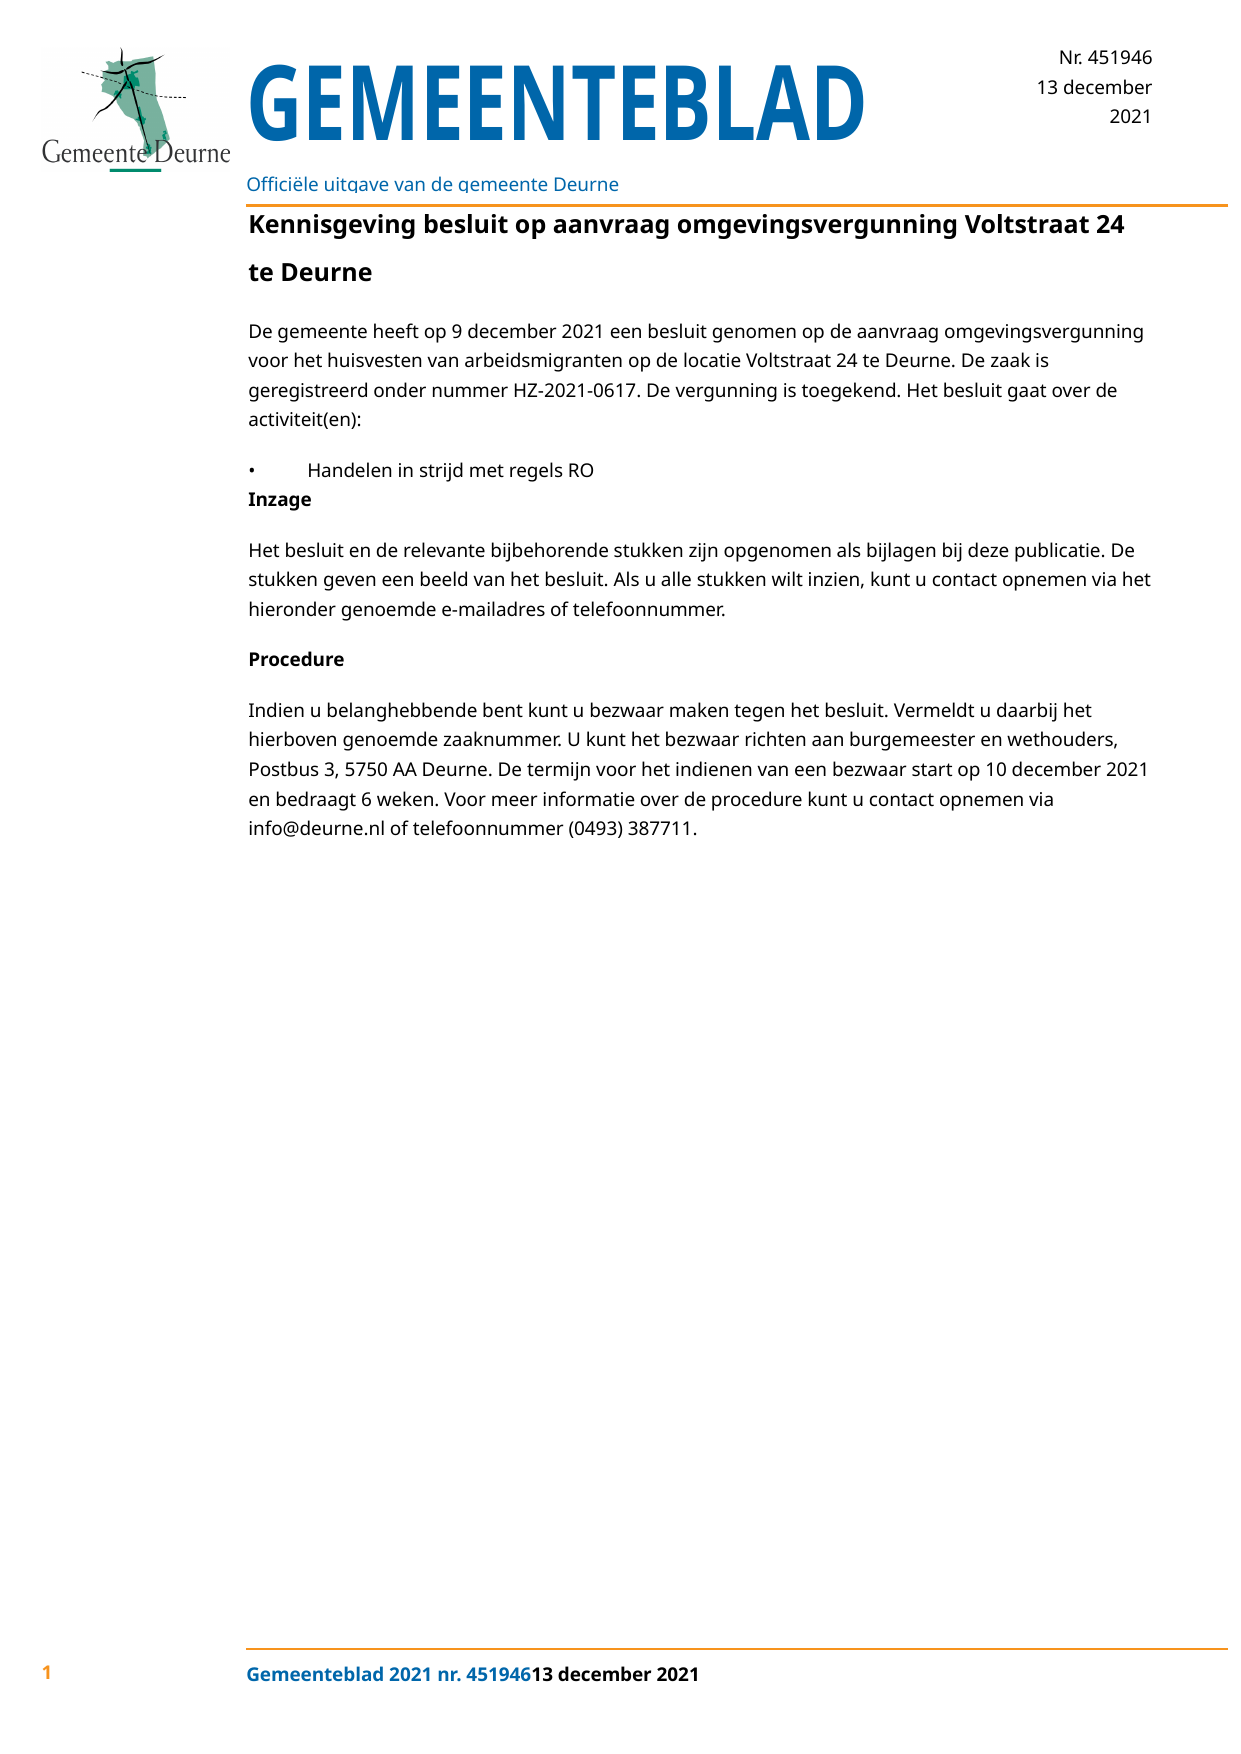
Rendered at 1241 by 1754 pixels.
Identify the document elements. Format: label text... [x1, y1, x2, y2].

text De gemeente heeft op 9 december 2021 een besluit genomen op de aanvraag omgevingsvergunning voor het huisvesten van arbeidsmigranten op de locatie Voltstraat 24 te Deurne. De zaak is geregistreerd onder nummer HZ-2021-0617. De vergunning is toegekend. Het besluit gaat over de activiteit(en): [248, 318, 1152, 432]
text Inzage [248, 487, 1152, 512]
list Handelen in strijd met regels RO [248, 457, 1152, 483]
text Indien u belanghebbende bent kunt u bezwaar maken tegen het besluit. Vermeldt u daarbij het hierboven genoemde zaaknummer. U kunt het bezwaar richten aan burgemeester en wethouders, Postbus 3, 5750 AA Deurne. De termijn voor het indienen van een bezwaar start op 10 december 2021 en bedraagt 6 weken. Voor meer informatie over de procedure kunt u contact opnemen via info@deurne.nl of telefoonnummer (0493) 387711. [248, 697, 1152, 841]
text Kennisgeving besluit op aanvraag omgevingsvergunning Voltstraat 24 te Deurne [248, 207, 1152, 288]
text Het besluit en de relevante bijbehorende stukken zijn opgenomen als bijlagen bij deze publicatie. De stukken geven een beeld van het besluit. Als u alle stukken wilt inzien, kunt u contact opnemen via het hieronder genoemde e-mailadres of telefoonnummer. [248, 537, 1152, 622]
picture [41, 47, 231, 172]
text Procedure [248, 647, 1152, 672]
